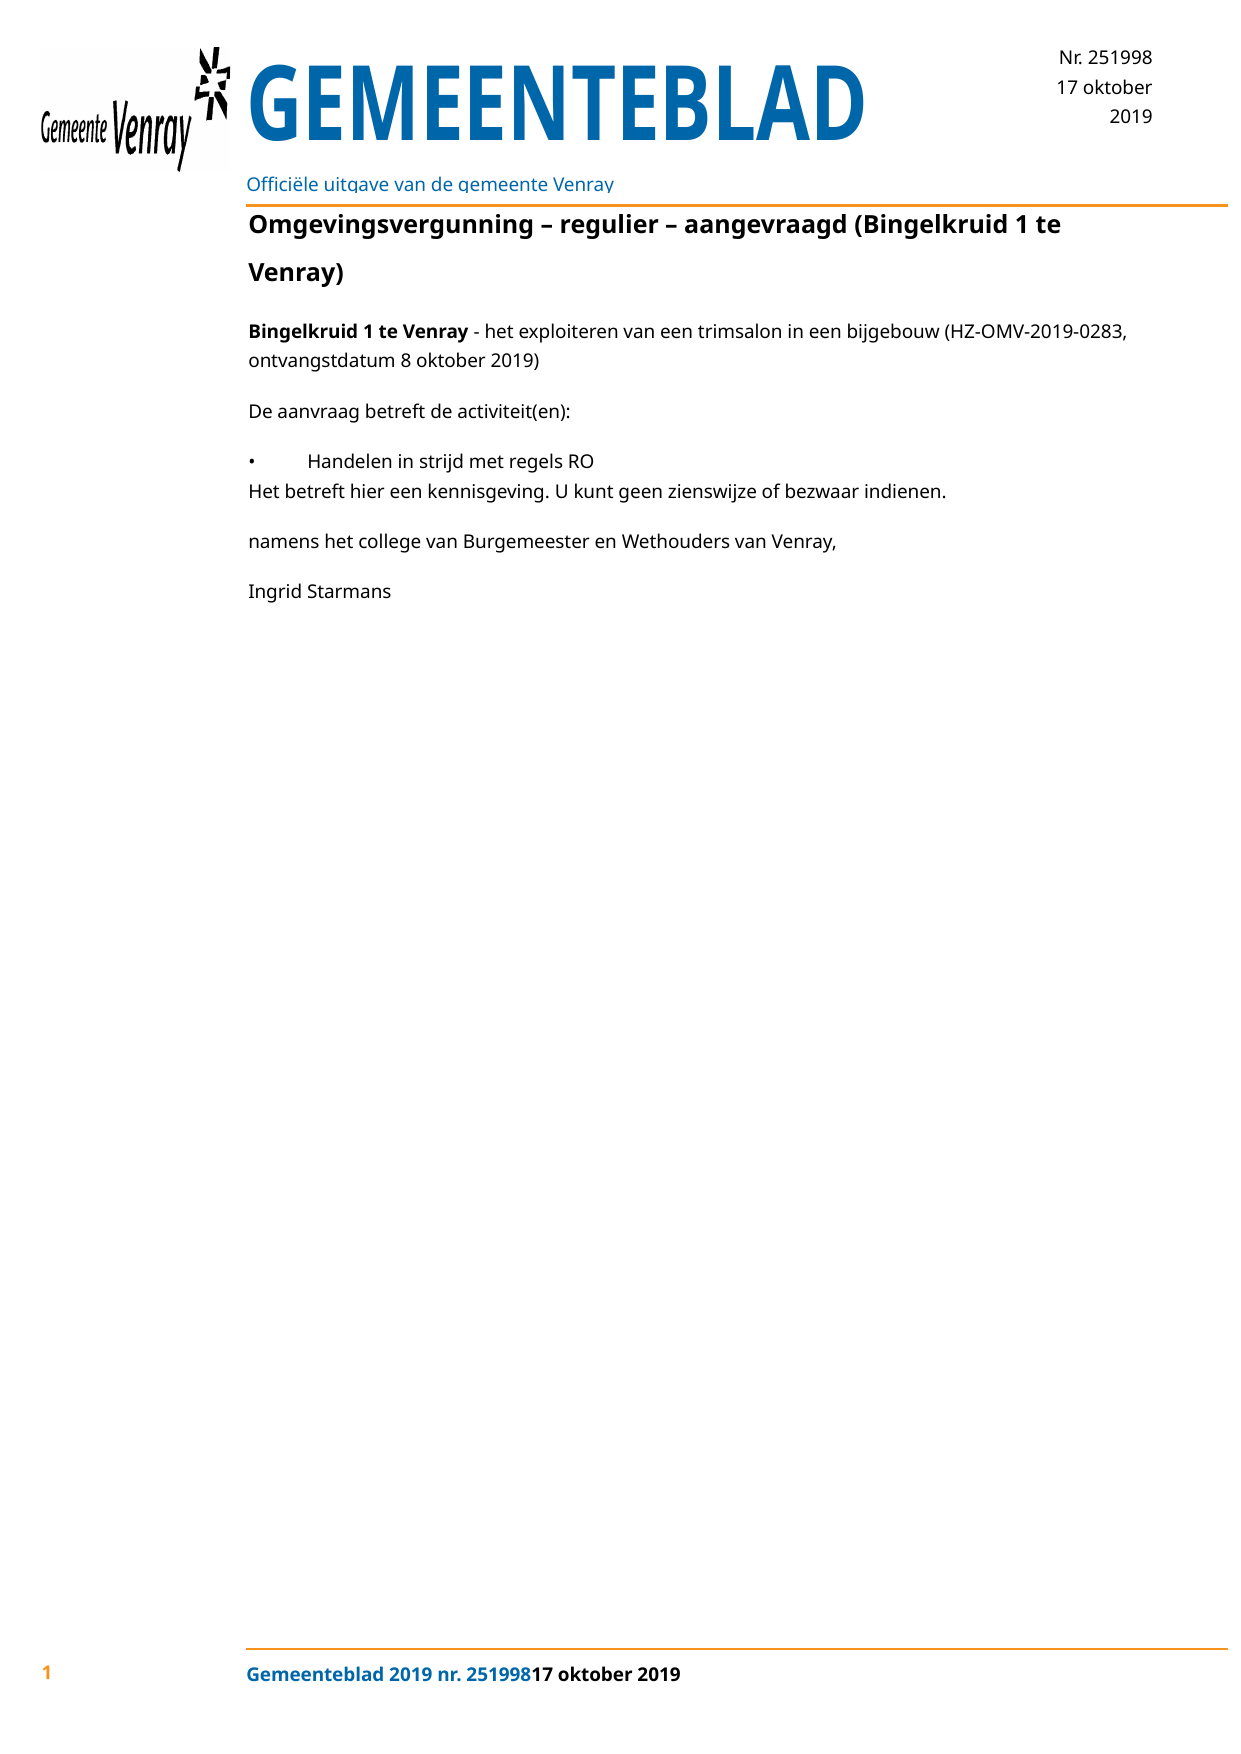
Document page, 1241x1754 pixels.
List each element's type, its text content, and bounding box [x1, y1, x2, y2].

text Omgevingsvergunning – regulier – aangevraagd (Bingelkruid 1 te Venray) [248, 207, 1152, 288]
text Bingelkruid 1 te Venray - het exploiteren van een trimsalon in een bijgebouw (HZ-OMV-2019-0283, ontvangstdatum 8 oktober 2019) [248, 318, 1152, 373]
text namens het college van Burgemeester en Wethouders van Venray, [248, 528, 1152, 554]
list Handelen in strijd met regels RO [248, 448, 1152, 474]
picture [41, 47, 231, 172]
text Ingrid Starmans [248, 579, 1152, 604]
text De aanvraag betreft de activiteit(en): [248, 398, 1152, 424]
text Het betreft hier een kennisgeving. U kunt geen zienswijze of bezwaar indienen. [248, 478, 1152, 504]
